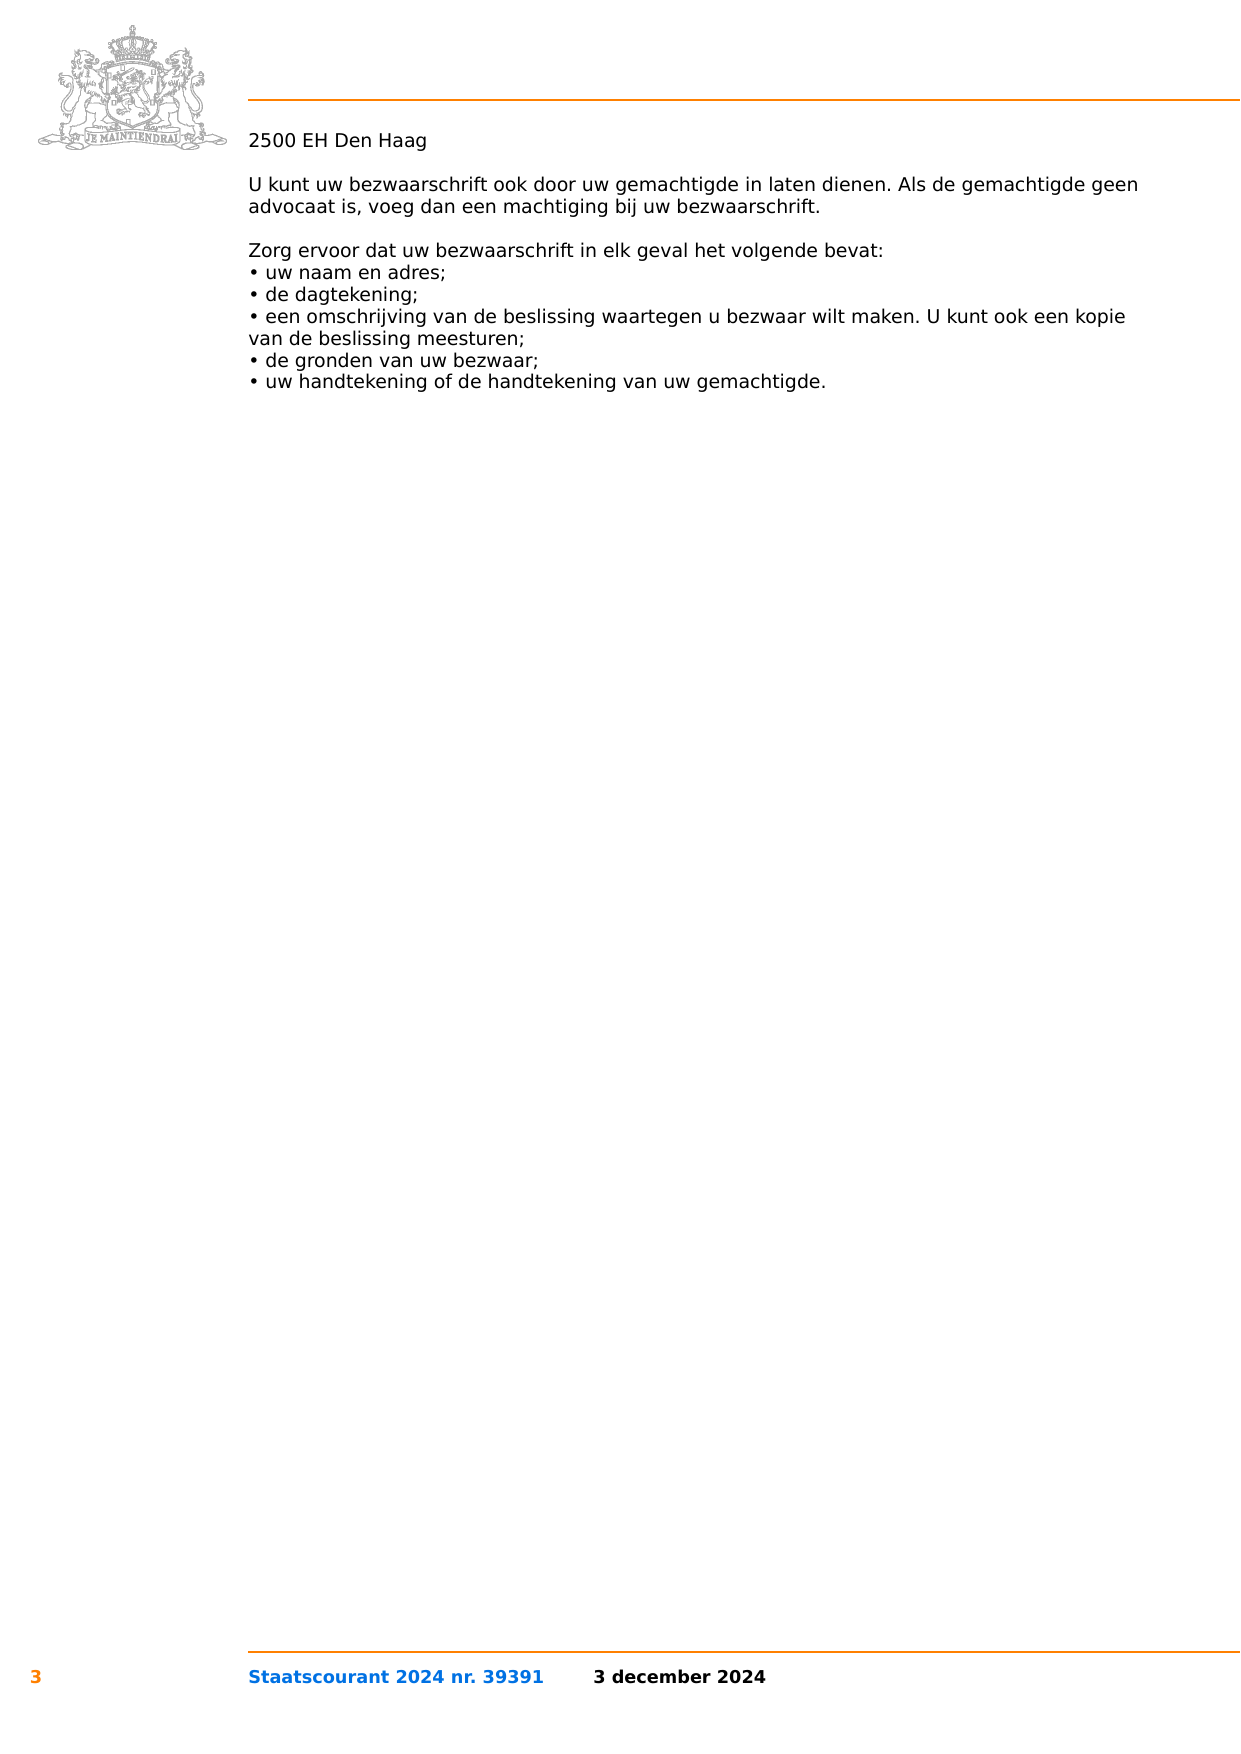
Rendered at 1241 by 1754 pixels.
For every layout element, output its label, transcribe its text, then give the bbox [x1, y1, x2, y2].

text • de dagtekening; [248, 283, 1163, 306]
text • de gronden van uw bezwaar; [248, 349, 1163, 371]
text • uw handtekening of de handtekening van uw gemachtigde. [248, 371, 1163, 393]
text Zorg ervoor dat uw bezwaarschrift in elk geval het volgende bevat: [248, 239, 1163, 262]
text • uw naam en adres; [248, 262, 1163, 283]
text • een omschrijving van de beslissing waartegen u bezwaar wilt maken. U kunt ook een kopie van de beslissing meesturen; [248, 306, 1163, 349]
picture [38, 25, 227, 150]
text U kunt uw bezwaarschrift ook door uw gemachtigde in laten dienen. Als de gemachtigde geen advocaat is, voeg dan een machtiging bij uw bezwaarschrift. [248, 174, 1163, 218]
text 2500 EH Den Haag [248, 130, 1163, 152]
